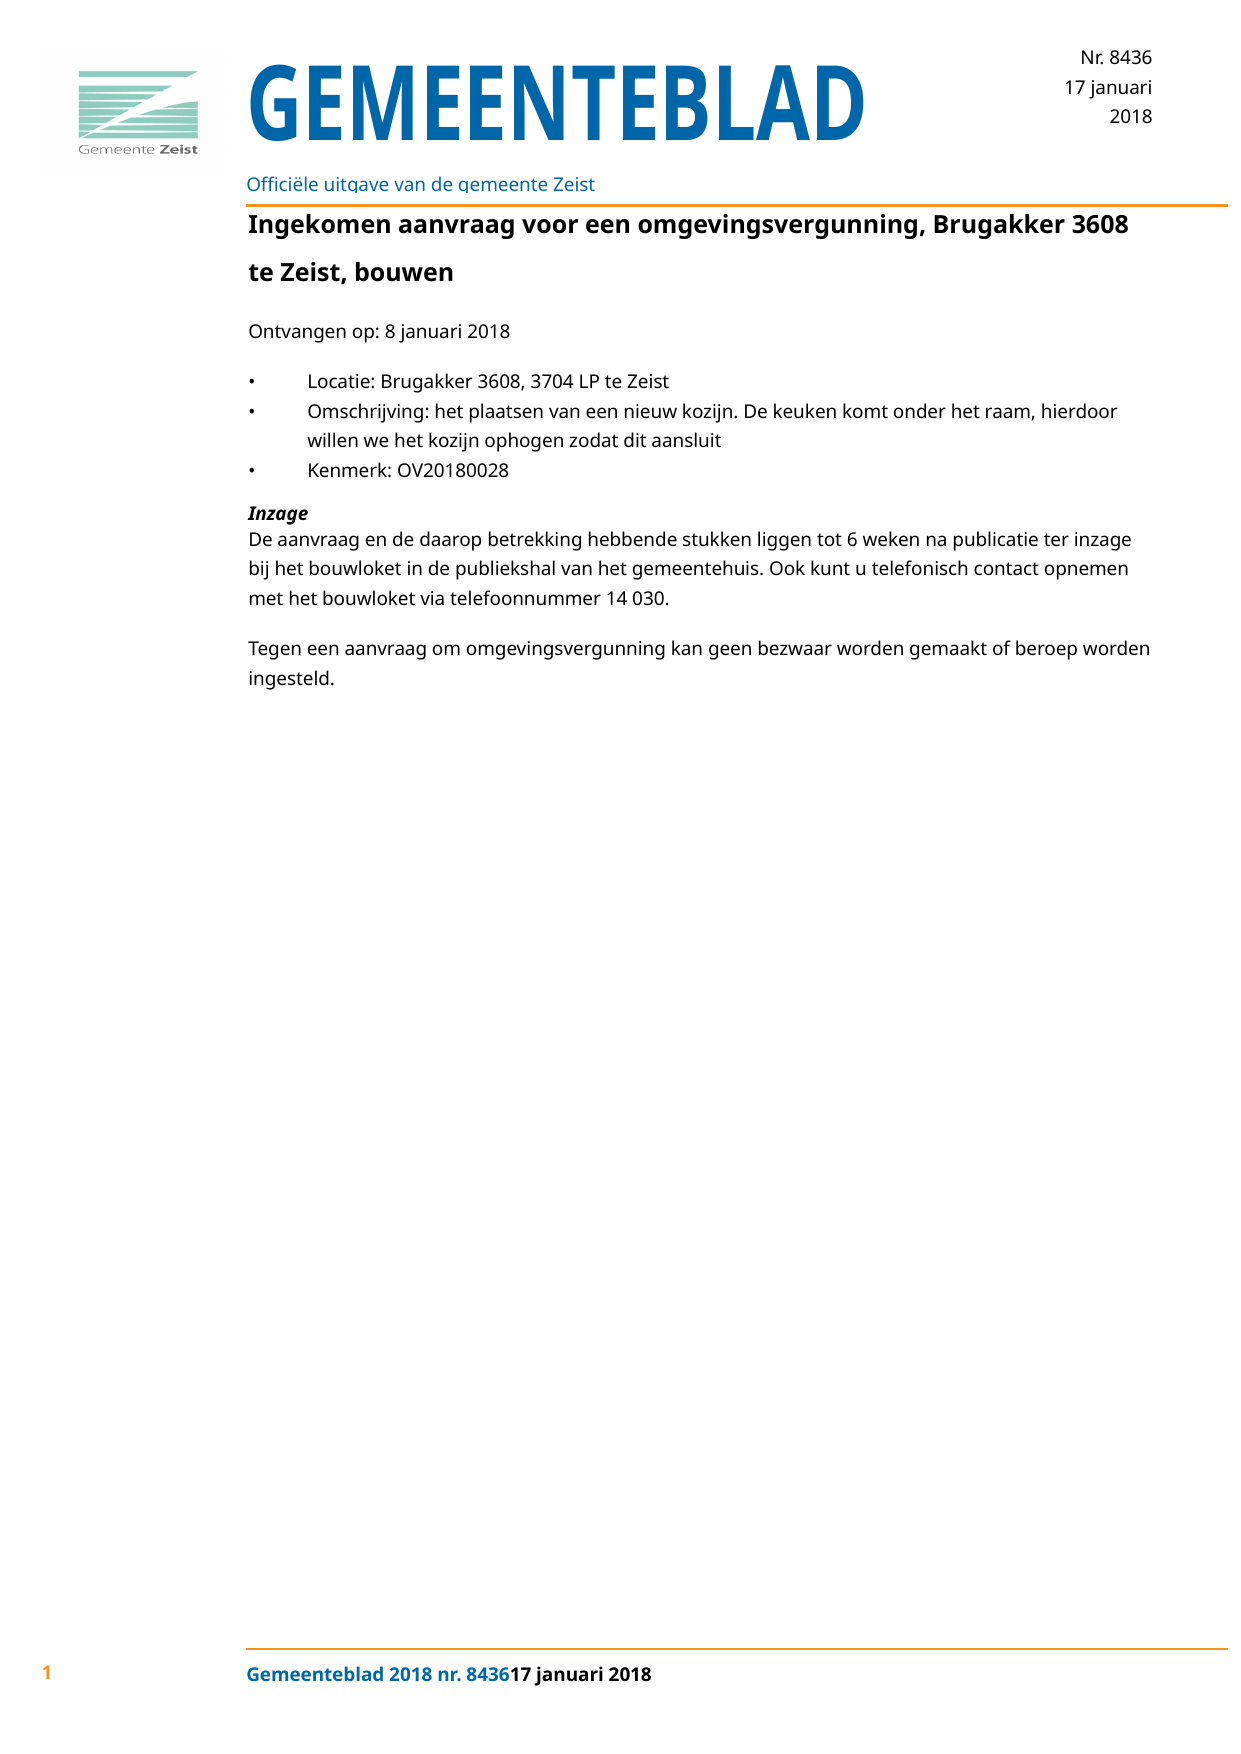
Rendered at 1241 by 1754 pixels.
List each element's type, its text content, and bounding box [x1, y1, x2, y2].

text De aanvraag en de daarop betrekking hebbende stukken liggen tot 6 weken na publicatie ter inzage bij het bouwloket in de publiekshal van het gemeentehuis. Ook kunt u telefonisch contact opnemen met het bouwloket via telefoonnummer 14 030. [248, 526, 1152, 611]
text Tegen een aanvraag om omgevingsvergunning kan geen bezwaar worden gemaakt of beroep worden ingesteld. [248, 636, 1152, 691]
text Inzage [248, 500, 1152, 526]
text Ingekomen aanvraag voor een omgevingsvergunning, Brugakker 3608 te Zeist, bouwen [248, 207, 1152, 288]
list Kenmerk: OV20180028 [248, 457, 1152, 483]
list Omschrijving: het plaatsen van een nieuw kozijn. De keuken komt onder het raam, hierdoor willen we het kozijn ophogen zodat dit aansluit [248, 398, 1152, 453]
list Locatie: Brugakker 3608, 3704 LP te Zeist [248, 368, 1152, 394]
picture [41, 47, 231, 172]
text Ontvangen op: 8 januari 2018 [248, 318, 1152, 344]
